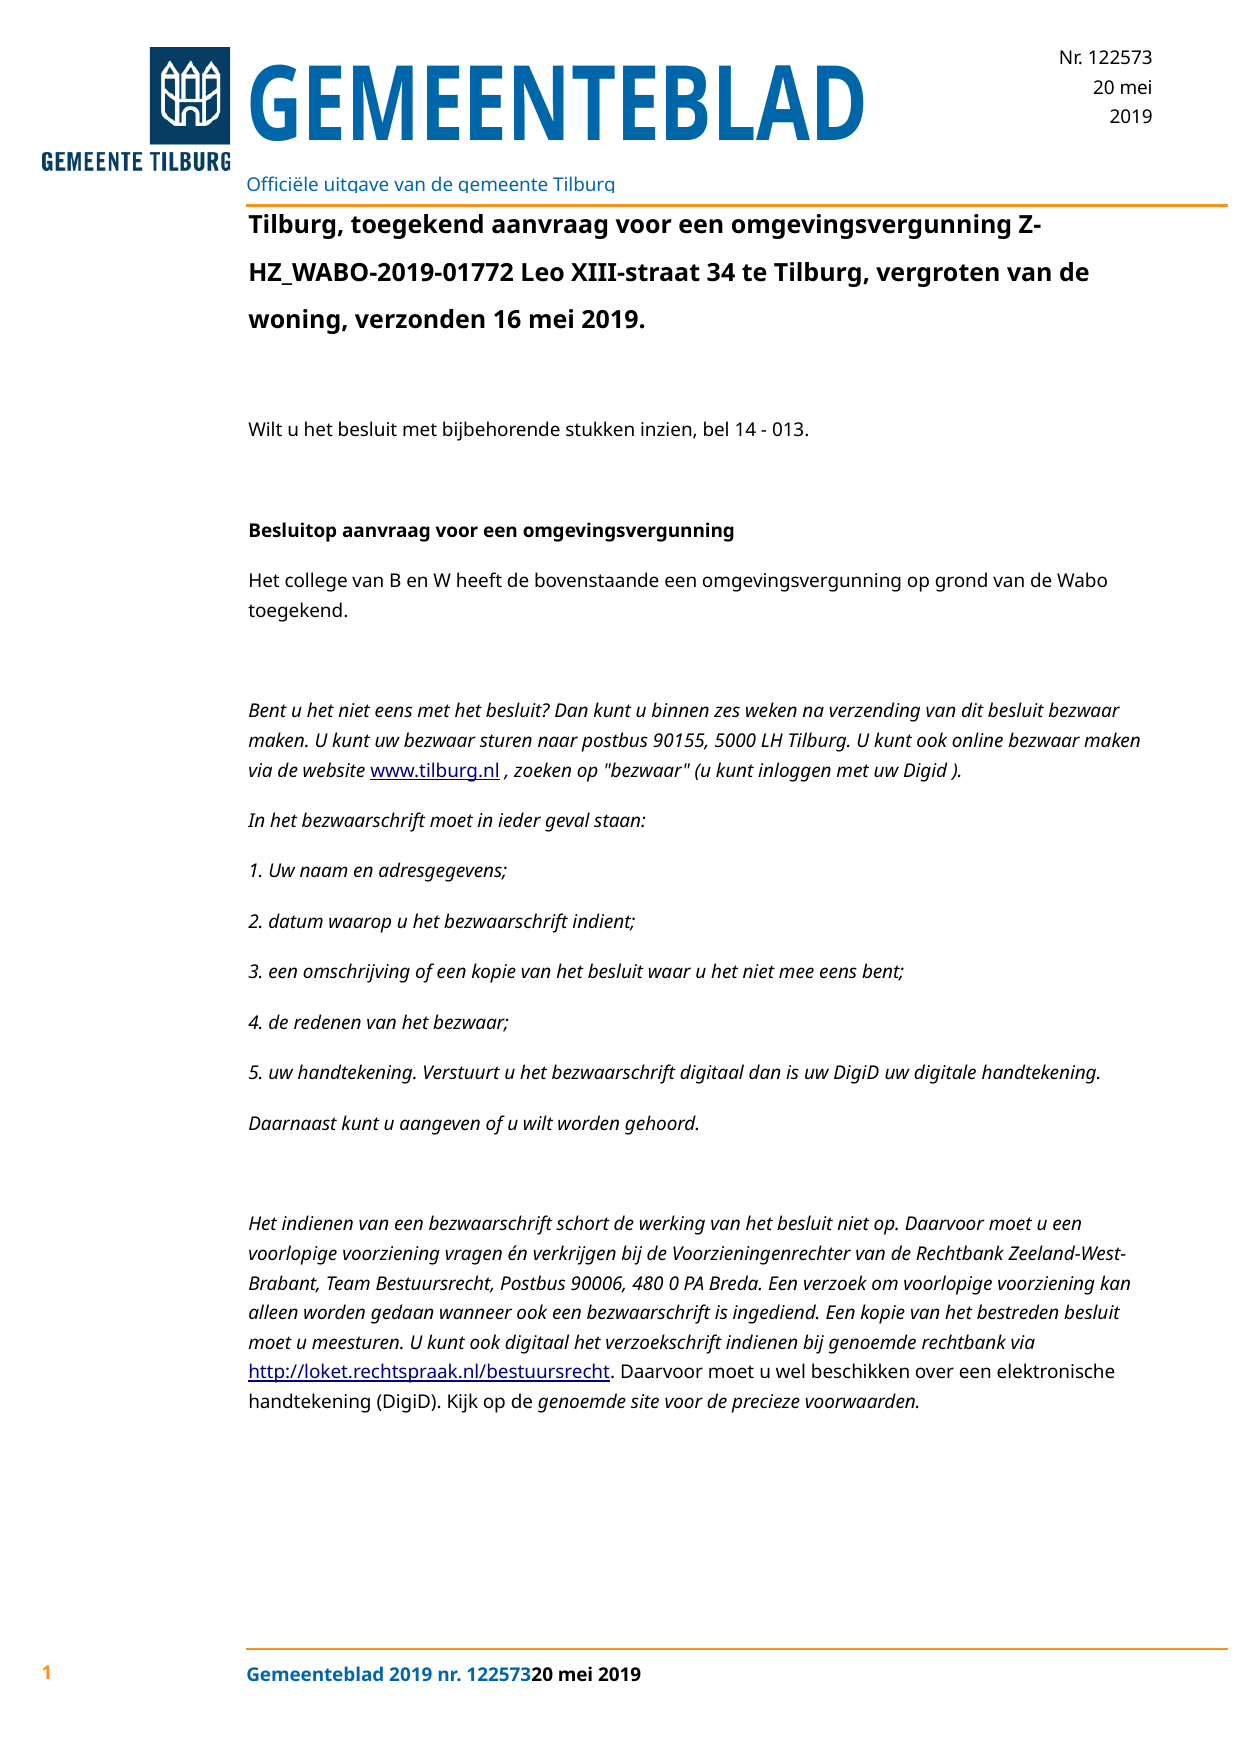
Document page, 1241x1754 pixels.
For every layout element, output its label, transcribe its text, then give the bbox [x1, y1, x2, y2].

picture [41, 47, 231, 172]
text 2. datum waarop u het bezwaarschrift indient; [248, 908, 1152, 934]
text Het indienen van een bezwaarschrift schort de werking van het besluit niet op. Daarvoor moet u een voorlopige voorziening vragen én verkrijgen bij de Voorzieningenrechter van de Rechtbank Zeeland-West-Brabant, Team Bestuursrecht, Postbus 90006, 480 0 PA Breda. Een verzoek om voorlopige voorziening kan alleen worden gedaan wanneer ook een bezwaarschrift is ingediend. Een kopie van het bestreden besluit moet u meesturen. U kunt ook digitaal het verzoekschrift indienen bij genoemde rechtbank via http://loket.rechtspraak.nl/bestuursrecht. Daarvoor moet u wel beschikken over een elektronische handtekening (DigiD). Kijk op de genoemde site voor de precieze voorwaarden. [248, 1211, 1152, 1414]
text Daarnaast kunt u aangeven of u wilt worden gehoord. [248, 1110, 1152, 1135]
text Bent u het niet eens met het besluit? Dan kunt u binnen zes weken na verzending van dit besluit bezwaar maken. U kunt uw bezwaar sturen naar postbus 90155, 5000 LH Tilburg. U kunt ook online bezwaar maken via de website www.tilburg.nl , zoeken op "bezwaar" (u kunt inloggen met uw Digid ). [248, 698, 1152, 782]
text 1. Uw naam en adresgegevens; [248, 858, 1152, 883]
text In het bezwaarschrift moet in ieder geval staan: [248, 807, 1152, 833]
text 4. de redenen van het bezwaar; [248, 1009, 1152, 1034]
text Tilburg, toegekend aanvraag voor een omgevingsvergunning Z-HZ_WABO-2019-01772 Leo XIII-straat 34 te Tilburg, vergroten van de woning, verzonden 16 mei 2019. [248, 207, 1152, 336]
text 3. een omschrijving of een kopie van het besluit waar u het niet mee eens bent; [248, 958, 1152, 984]
text Wilt u het besluit met bijbehorende stukken inzien, bel 14 - 013. [248, 416, 1152, 442]
text Besluitop aanvraag voor een omgevingsvergunning [248, 517, 1152, 542]
text Het college van B en W heeft de bovenstaande een omgevingsvergunning op grond van de Wabo toegekend. [248, 567, 1152, 622]
text 5. uw handtekening. Verstuurt u het bezwaarschrift digitaal dan is uw DigiD uw digitale handtekening. [248, 1059, 1152, 1085]
